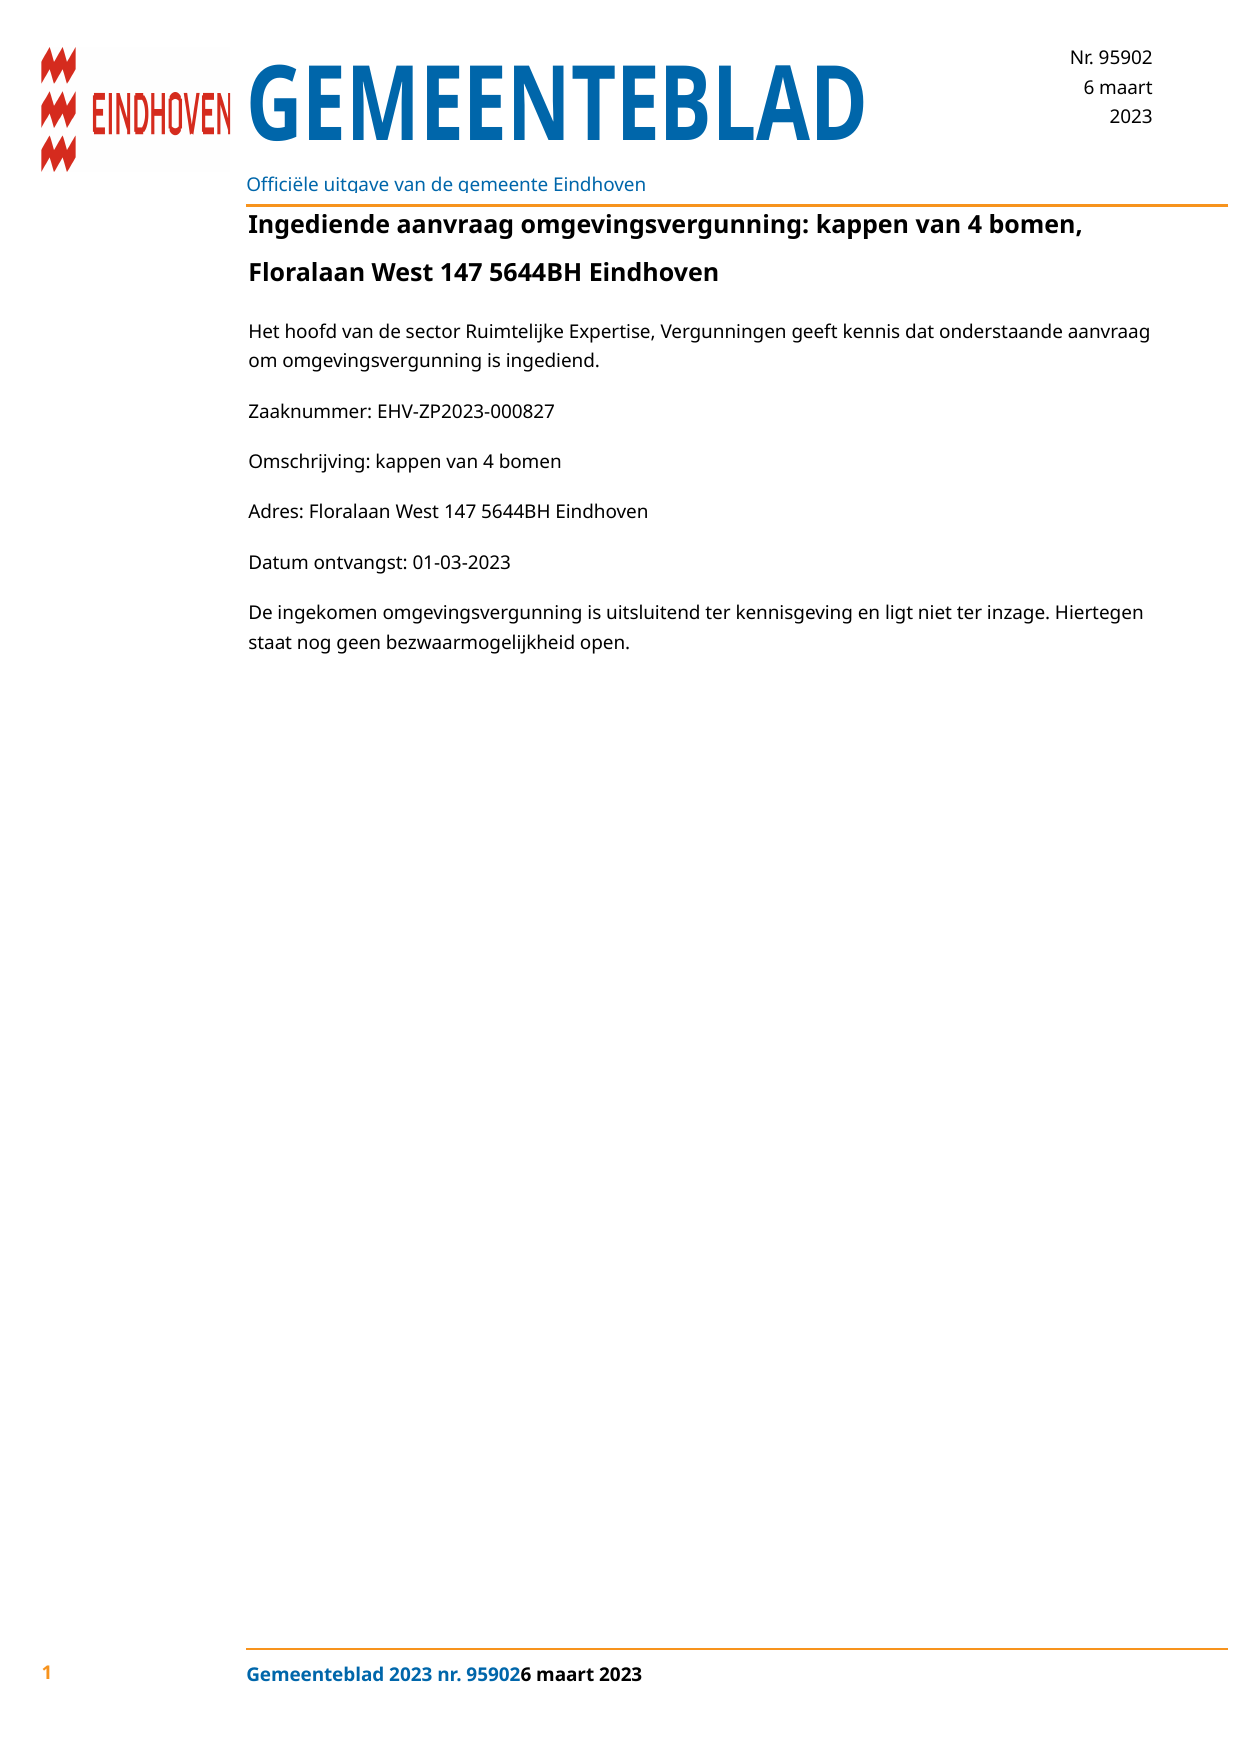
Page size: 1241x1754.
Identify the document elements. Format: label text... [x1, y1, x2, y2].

text Zaaknummer: EHV-ZP2023-000827 [248, 398, 1152, 424]
text Adres: Floralaan West 147 5644BH Eindhoven [248, 499, 1152, 524]
text Het hoofd van de sector Ruimtelijke Expertise, Vergunningen geeft kennis dat onderstaande aanvraag om omgevingsvergunning is ingediend. [248, 318, 1152, 373]
text Datum ontvangst: 01-03-2023 [248, 549, 1152, 575]
text Omschrijving: kappen van 4 bomen [248, 448, 1152, 474]
picture [41, 47, 231, 172]
text De ingekomen omgevingsvergunning is uitsluitend ter kennisgeving en ligt niet ter inzage. Hiertegen staat nog geen bezwaarmogelijkheid open. [248, 599, 1152, 655]
text Ingediende aanvraag omgevingsvergunning: kappen van 4 bomen, Floralaan West 147 5644BH Eindhoven [248, 207, 1152, 288]
